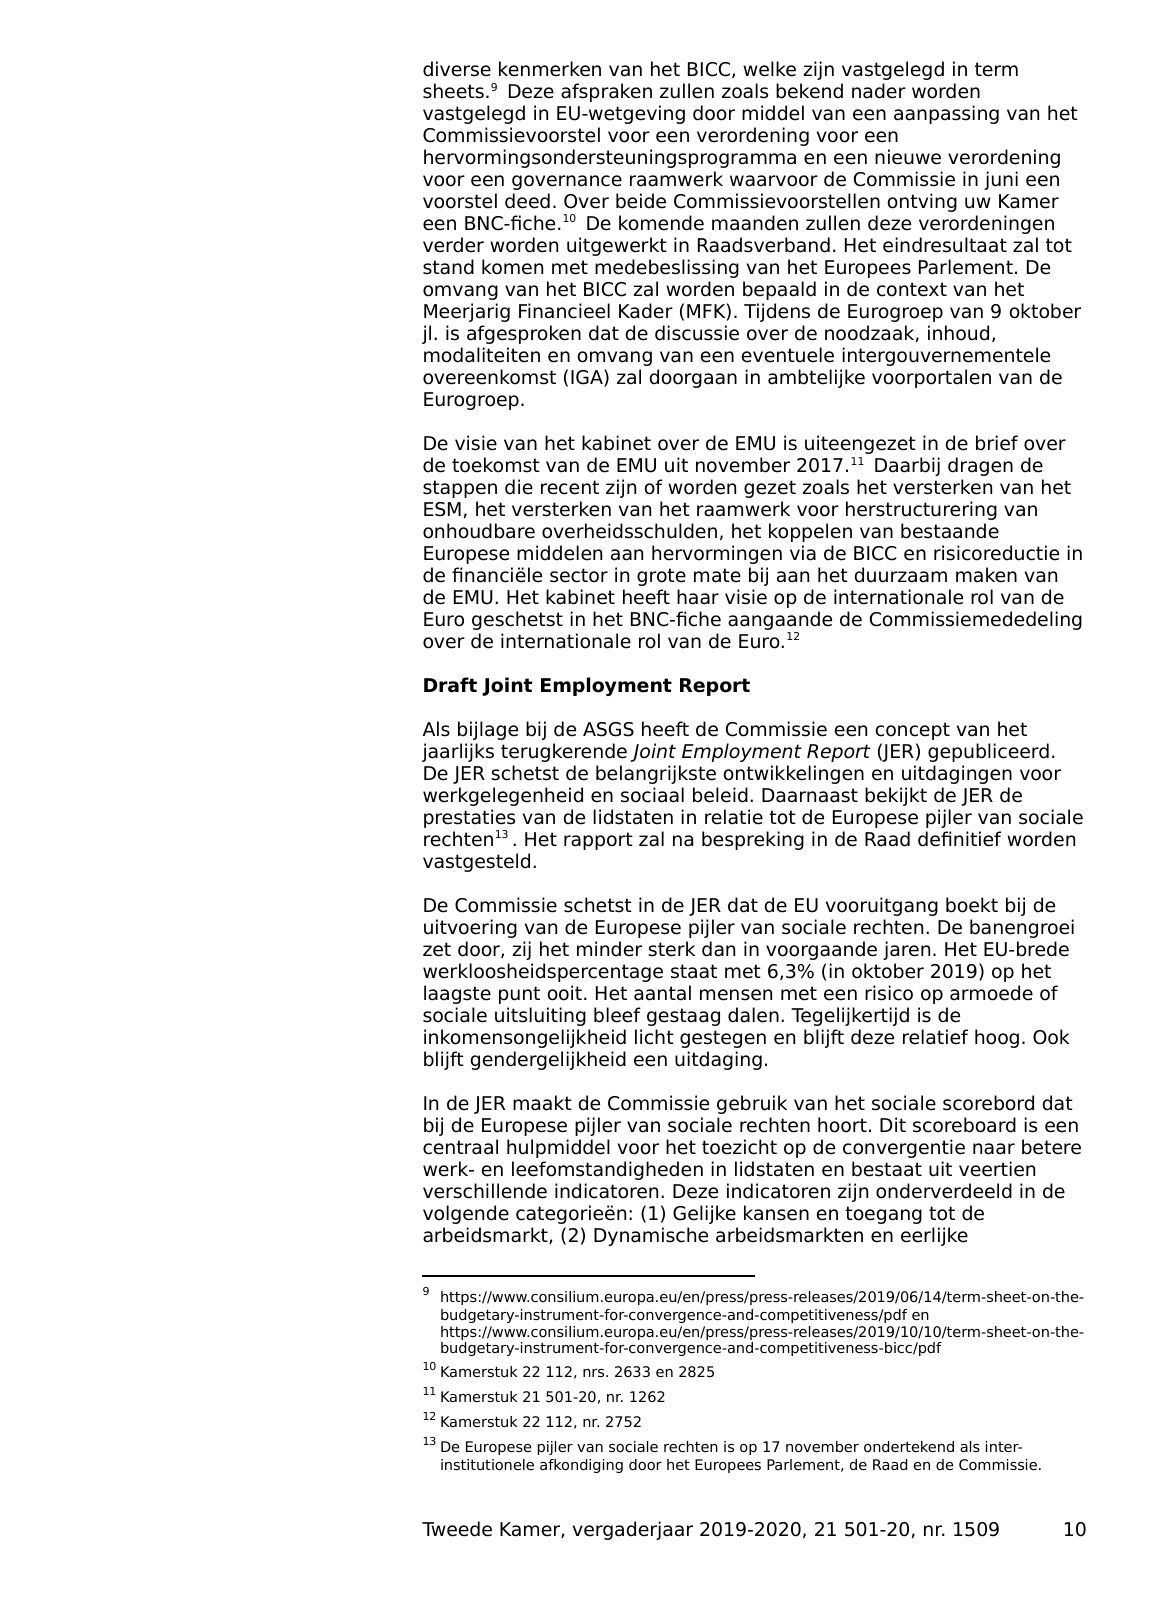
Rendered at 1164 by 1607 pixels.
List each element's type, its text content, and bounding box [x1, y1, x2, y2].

text De Europese pijler van sociale rechten is op 17 november ondertekend als inter-institutionele afkondiging door het Europees Parlement, de Raad en de Commissie. [422, 1435, 1087, 1474]
text Als bijlage bij de ASGS heeft de Commissie een concept van het jaarlijks terugkerende Joint Employment Report (JER) gepubliceerd. De JER schetst de belangrijkste ontwikkelingen en uitdagingen voor werkgelegenheid en sociaal beleid. Daarnaast bekijkt de JER de prestaties van de lidstaten in relatie tot de Europese pijler van sociale rechten. Het rapport zal na bespreking in de Raad definitief worden vastgesteld. [422, 719, 1087, 873]
text Kamerstuk 21 501-20, nr. 1262 [422, 1385, 1087, 1407]
text Kamerstuk 22 112, nrs. 2633 en 2825 [422, 1360, 1087, 1382]
text In de JER maakt de Commissie gebruik van het sociale scorebord dat bij de Europese pijler van sociale rechten hoort. Dit scoreboard is een centraal hulpmiddel voor het toezicht op de convergentie naar betere werk- en leefomstandigheden in lidstaten en bestaat uit veertien verschillende indicatoren. Deze indicatoren zijn onderverdeeld in de volgende categorieën: (1) Gelijke kansen en toegang tot de arbeidsmarkt, (2) Dynamische arbeidsmarkten en eerlijke [422, 1093, 1087, 1247]
text Kamerstuk 22 112, nr. 2752 [422, 1410, 1087, 1432]
text De Commissie schetst in de JER dat de EU vooruitgang boekt bij de uitvoering van de Europese pijler van sociale rechten. De banengroei zet door, zij het minder sterk dan in voorgaande jaren. Het EU-brede werkloosheidspercentage staat met 6,3% (in oktober 2019) op het laagste punt ooit. Het aantal mensen met een risico op armoede of sociale uitsluiting bleef gestaag dalen. Tegelijkertijd is de inkomensongelijkheid licht gestegen en blijft deze relatief hoog. Ook blijft gendergelijkheid een uitdaging. [422, 895, 1087, 1071]
text https://www.consilium.europa.eu/en/press/press-releases/2019/06/14/term-sheet-on-the-budgetary-instrument-for-convergence-and-competitiveness/pdf en https://www.consilium.europa.eu/en/press/press-releases/2019/10/10/term-sheet-on-the-budgetary-instrument-for-convergence-and-competitiveness-bicc/pdf [422, 1285, 1087, 1357]
text De visie van het kabinet over de EMU is uiteengezet in de brief over de toekomst van de EMU uit november 2017. Daarbij dragen de stappen die recent zijn of worden gezet zoals het versterken van het ESM, het versterken van het raamwerk voor herstructurering van onhoudbare overheidsschulden, het koppelen van bestaande Europese middelen aan hervormingen via de BICC en risicoreductie in de financiële sector in grote mate bij aan het duurzaam maken van de EMU. Het kabinet heeft haar visie op de internationale rol van de Euro geschetst in het BNC-fiche aangaande de Commissiemededeling over de internationale rol van de Euro. [422, 433, 1087, 653]
text diverse kenmerken van het BICC, welke zijn vastgelegd in term sheets. Deze afspraken zullen zoals bekend nader worden vastgelegd in EU-wetgeving door middel van een aanpassing van het Commissievoorstel voor een verordening voor een hervormingsondersteuningsprogramma en een nieuwe verordening voor een governance raamwerk waarvoor de Commissie in juni een voorstel deed. Over beide Commissievoorstellen ontving uw Kamer een BNC-fiche. De komende maanden zullen deze verordeningen verder worden uitgewerkt in Raadsverband. Het eindresultaat zal tot stand komen met medebeslissing van het Europees Parlement. De omvang van het BICC zal worden bepaald in de context van het Meerjarig Financieel Kader (MFK). Tijdens de Eurogroep van 9 oktober jl. is afgesproken dat de discussie over de noodzaak, inhoud, modaliteiten en omvang van een eventuele intergouvernementele overeenkomst (IGA) zal doorgaan in ambtelijke voorportalen van de Eurogroep. [422, 59, 1087, 411]
subtitle Draft Joint Employment Report [422, 675, 1087, 697]
